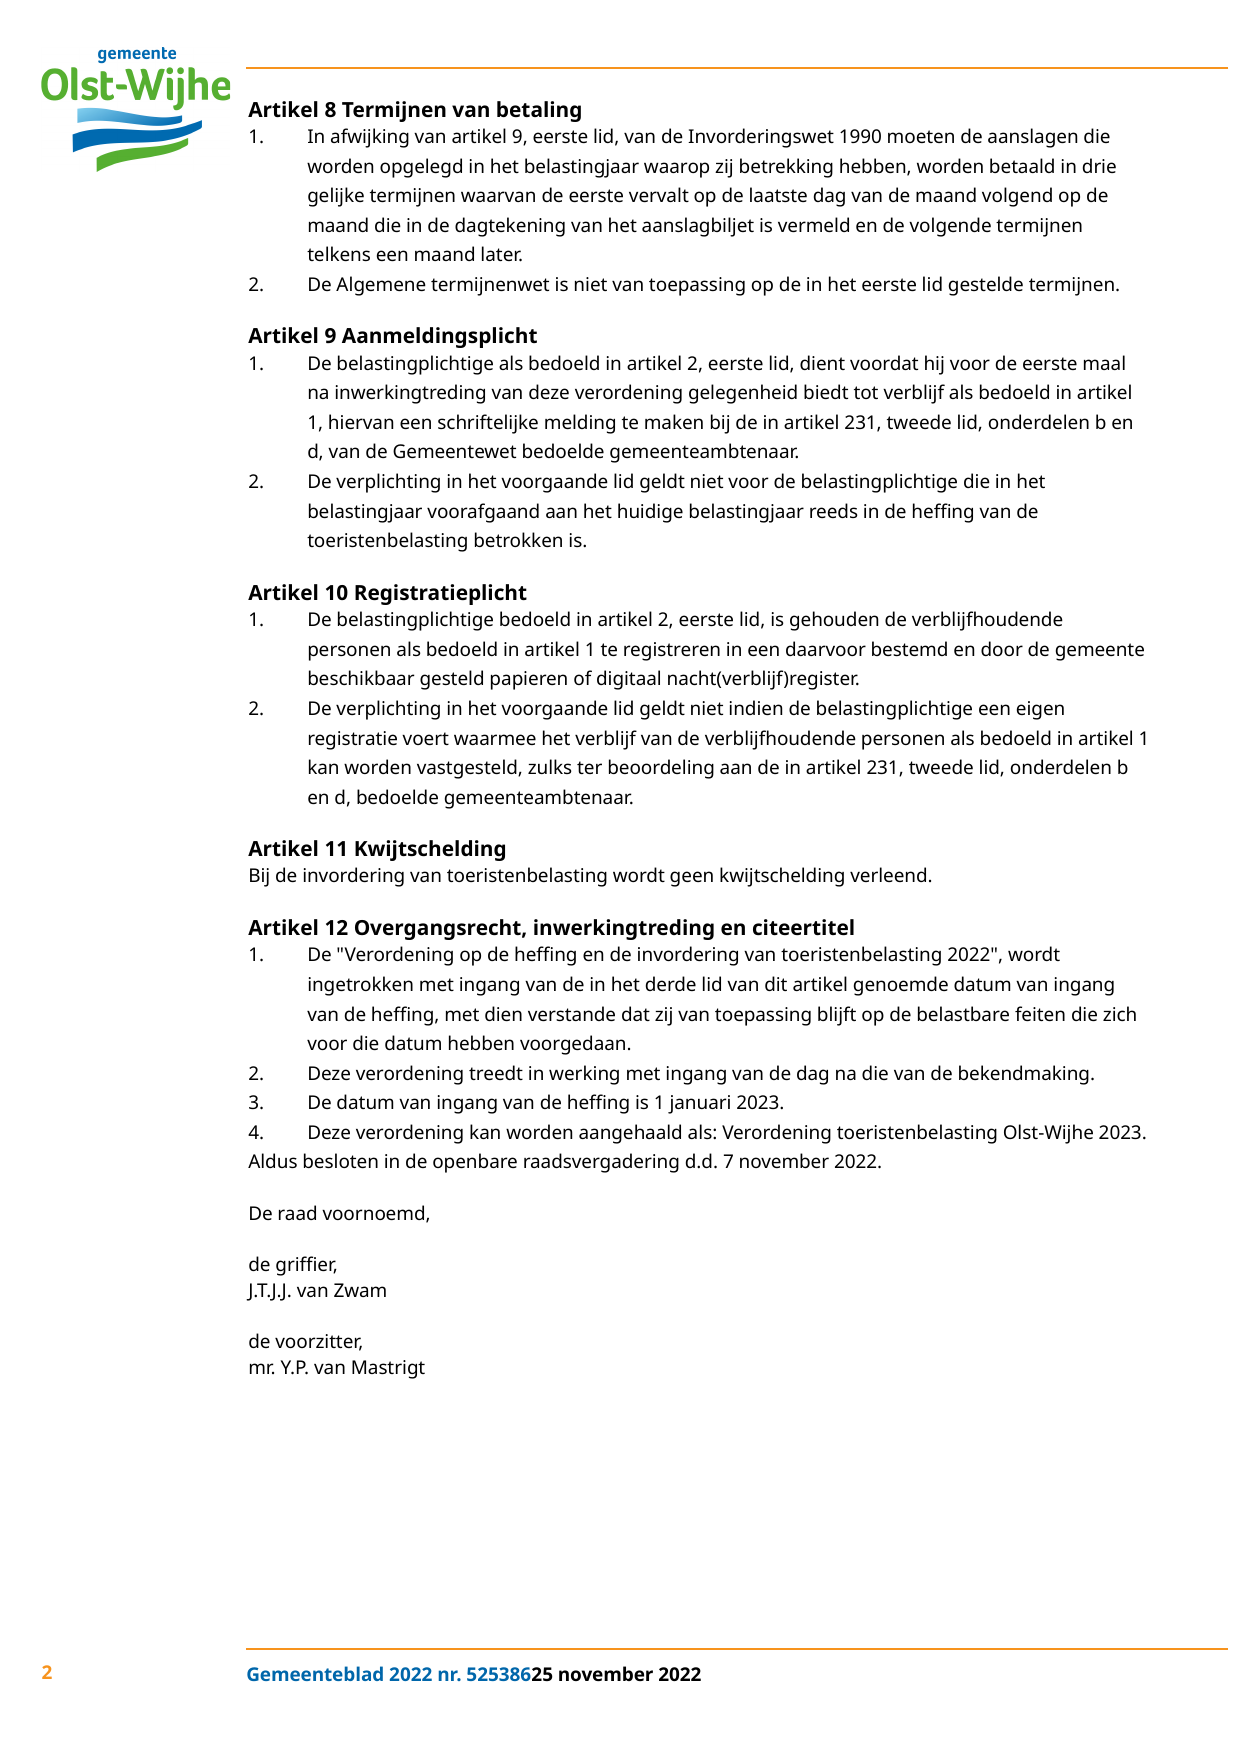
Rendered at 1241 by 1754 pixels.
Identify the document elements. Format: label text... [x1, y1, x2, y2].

text J.T.J.J. van Zwam [248, 1277, 1152, 1303]
text Bij de invordering van toeristenbelasting wordt geen kwijtschelding verleend. [248, 863, 1152, 888]
list De belastingplichtige als bedoeld in artikel 2, eerste lid, dient voordat hij voor de eerste maal na inwerkingtreding van deze verordening gelegenheid biedt tot verblijf als bedoeld in artikel 1, hiervan een schriftelijke melding te maken bij de in artikel 231, tweede lid, onderdelen b en d, van de Gemeentewet bedoelde gemeenteambtenaar. [248, 350, 1152, 464]
list De Algemene termijnenwet is niet van toepassing op de in het eerste lid gestelde termijnen. [248, 271, 1152, 297]
text Artikel 11 Kwijtschelding [248, 834, 1152, 863]
text Artikel 12 Overgangsrecht, inwerkingtreding en citeertitel [248, 913, 1152, 942]
list De belastingplichtige bedoeld in artikel 2, eerste lid, is gehouden de verblijfhoudende personen als bedoeld in artikel 1 te registreren in een daarvoor bestemd en door de gemeente beschikbaar gesteld papieren of digitaal nacht(verblijf)register. [248, 606, 1152, 691]
text De raad voornoemd, [248, 1200, 1152, 1226]
list Deze verordening kan worden aangehaald als: Verordening toeristenbelasting Olst-Wijhe 2023. [248, 1119, 1152, 1145]
list In afwijking van artikel 9, eerste lid, van de Invorderingswet 1990 moeten de aanslagen die worden opgelegd in het belastingjaar waarop zij betrekking hebben, worden betaald in drie gelijke termijnen waarvan de eerste vervalt op de laatste dag van de maand volgend op de maand die in de dagtekening van het aanslagbiljet is vermeld en de volgende termijnen telkens een maand later. [248, 123, 1152, 267]
picture [41, 47, 231, 172]
text Aldus besloten in de openbare raadsvergadering d.d. 7 november 2022. [248, 1149, 1152, 1174]
text Artikel 8 Termijnen van betaling [248, 95, 1152, 123]
list De "Verordening op de heffing en de invordering van toeristenbelasting 2022", wordt ingetrokken met ingang van de in het derde lid van dit artikel genoemde datum van ingang van de heffing, met dien verstande dat zij van toepassing blijft op de belastbare feiten die zich voor die datum hebben voorgedaan. [248, 942, 1152, 1056]
list Deze verordening treedt in werking met ingang van de dag na die van de bekendmaking. [248, 1060, 1152, 1086]
text de griffier, [248, 1252, 1152, 1277]
list De datum van ingang van de heffing is 1 januari 2023. [248, 1089, 1152, 1115]
text mr. Y.P. van Mastrigt [248, 1354, 1152, 1380]
list De verplichting in het voorgaande lid geldt niet voor de belastingplichtige die in het belastingjaar voorafgaand aan het huidige belastingjaar reeds in de heffing van de toeristenbelasting betrokken is. [248, 468, 1152, 553]
text Artikel 9 Aanmeldingsplicht [248, 322, 1152, 350]
text de voorzitter, [248, 1329, 1152, 1354]
list De verplichting in het voorgaande lid geldt niet indien de belastingplichtige een eigen registratie voert waarmee het verblijf van de verblijfhoudende personen als bedoeld in artikel 1 kan worden vastgesteld, zulks ter beoordeling aan de in artikel 231, tweede lid, onderdelen b en d, bedoelde gemeenteambtenaar. [248, 695, 1152, 809]
text Artikel 10 Registratieplicht [248, 578, 1152, 606]
